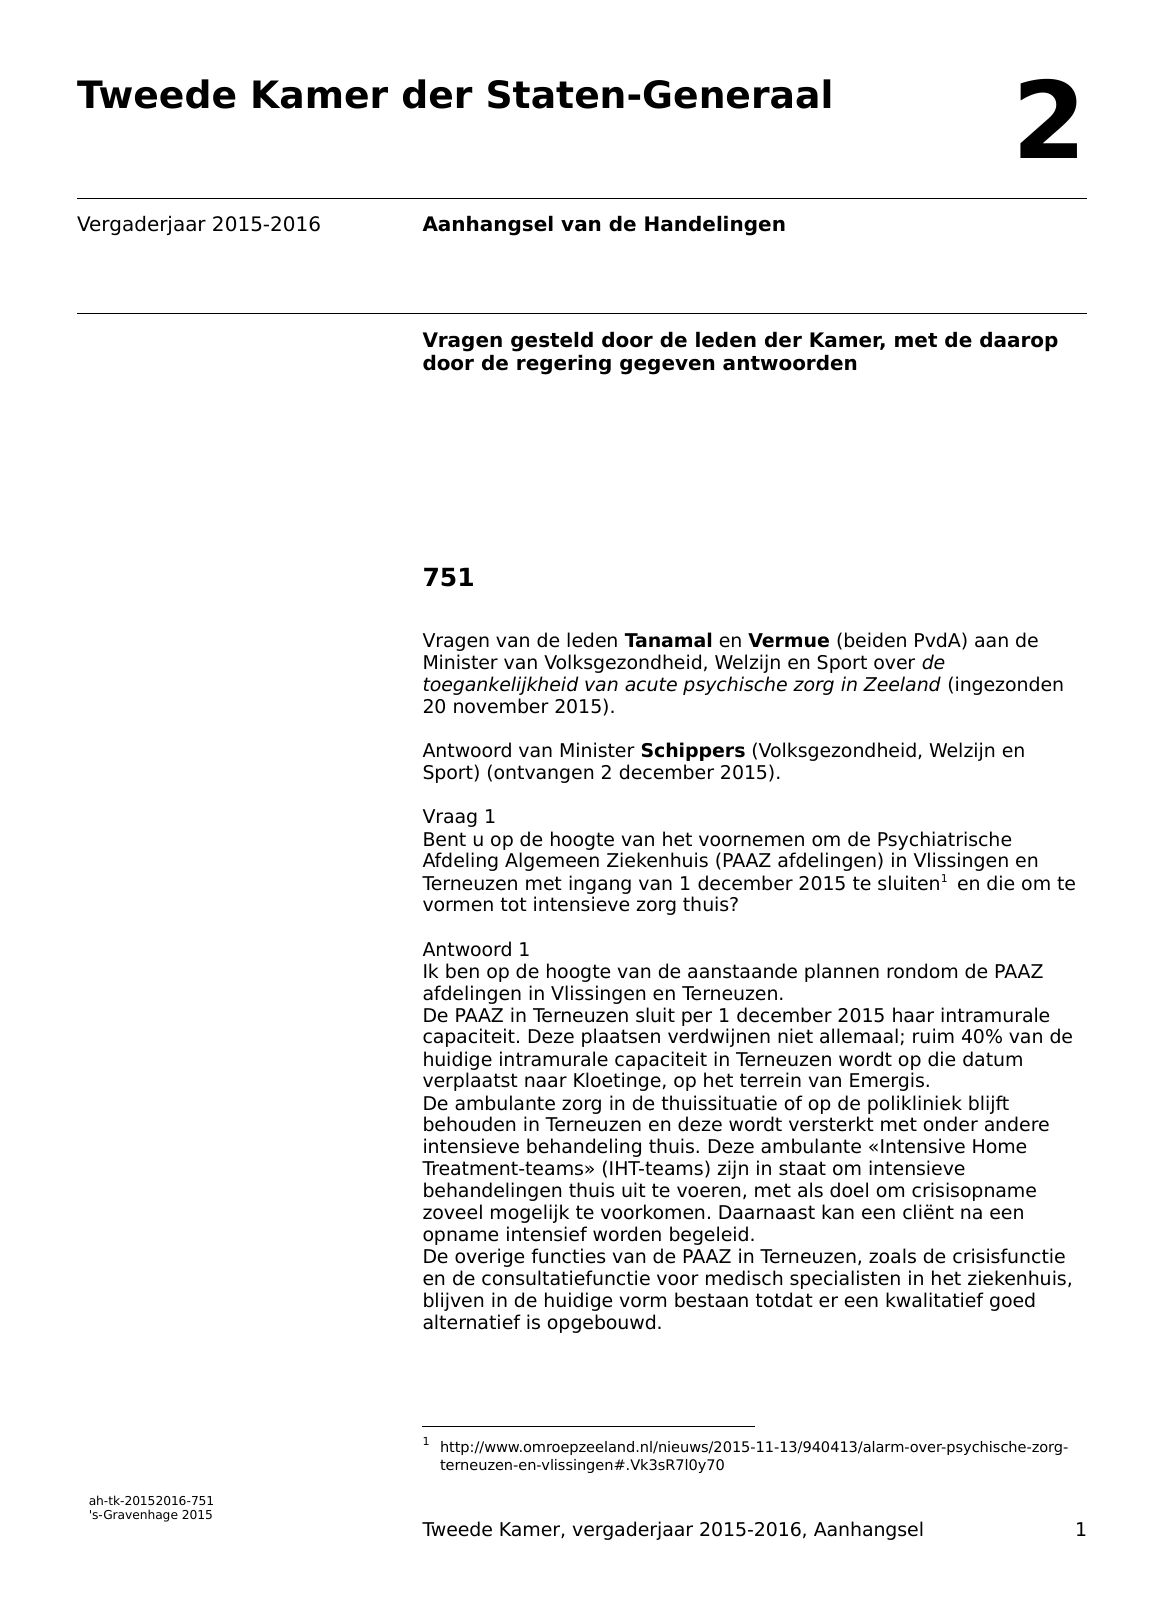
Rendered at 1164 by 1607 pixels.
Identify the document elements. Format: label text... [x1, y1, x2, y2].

text Bent u op de hoogte van het voornemen om de Psychiatrische Afdeling Algemeen Ziekenhuis (PAAZ afdelingen) in Vlissingen en Terneuzen met ingang van 1 december 2015 te sluiten en die om te vormen tot intensieve zorg thuis? [422, 828, 1087, 916]
table_header 2 [886, 59, 1087, 198]
text Ik ben op de hoogte van de aanstaande plannen rondom de PAAZ afdelingen in Vlissingen en Terneuzen. [422, 961, 1087, 1004]
text 's-Gravenhage 2015 [88, 1508, 323, 1522]
table_cell Aanhangsel van de Handelingen [422, 199, 1087, 313]
text 751 [422, 563, 1087, 592]
text Antwoord 1 [422, 938, 1087, 961]
text Antwoord van Minister Schippers (Volksgezondheid, Welzijn en Sport) (ontvangen 2 december 2015). [422, 740, 1087, 784]
text De ambulante zorg in de thuissituatie of op de polikliniek blijft behouden in Terneuzen en deze wordt versterkt met onder andere intensieve behandeling thuis. Deze ambulante «Intensive Home Treatment-teams» (IHT-teams) zijn in staat om intensieve behandelingen thuis uit te voeren, met als doel om crisisopname zoveel mogelijk te voorkomen. Daarnaast kan een cliënt na een opname intensief worden begeleid. [422, 1092, 1087, 1246]
table_header Tweede Kamer der Staten-Generaal [77, 59, 886, 198]
table_cell Vragen gesteld door de leden der Kamer, met de daarop door de regering gegeven antwoorden [422, 314, 1087, 375]
text http://www.omroepzeeland.nl/nieuws/2015-11-13/940413/alarm-over-psychische-zorg-terneuzen-en-vlissingen#.Vk3sR7l0y70 [422, 1435, 1087, 1474]
table_cell [77, 314, 422, 375]
text De overige functies van de PAAZ in Terneuzen, zoals de crisisfunctie en de consultatiefunctie voor medisch specialisten in het ziekenhuis, blijven in de huidige vorm bestaan totdat er een kwalitatief goed alternatief is opgebouwd. [422, 1246, 1087, 1334]
text ah-tk-20152016-751 [88, 1494, 323, 1508]
text Vragen van de leden Tanamal en Vermue (beiden PvdA) aan de Minister van Volksgezondheid, Welzijn en Sport over de toegankelijkheid van acute psychische zorg in Zeeland (ingezonden 20 november 2015). [422, 630, 1087, 718]
text Vraag 1 [422, 806, 1087, 828]
table_cell Vergaderjaar 2015-2016 [77, 199, 422, 313]
text De PAAZ in Terneuzen sluit per 1 december 2015 haar intramurale capaciteit. Deze plaatsen verdwijnen niet allemaal; ruim 40% van de huidige intramurale capaciteit in Terneuzen wordt op die datum verplaatst naar Kloetinge, op het terrein van Emergis. [422, 1004, 1087, 1092]
